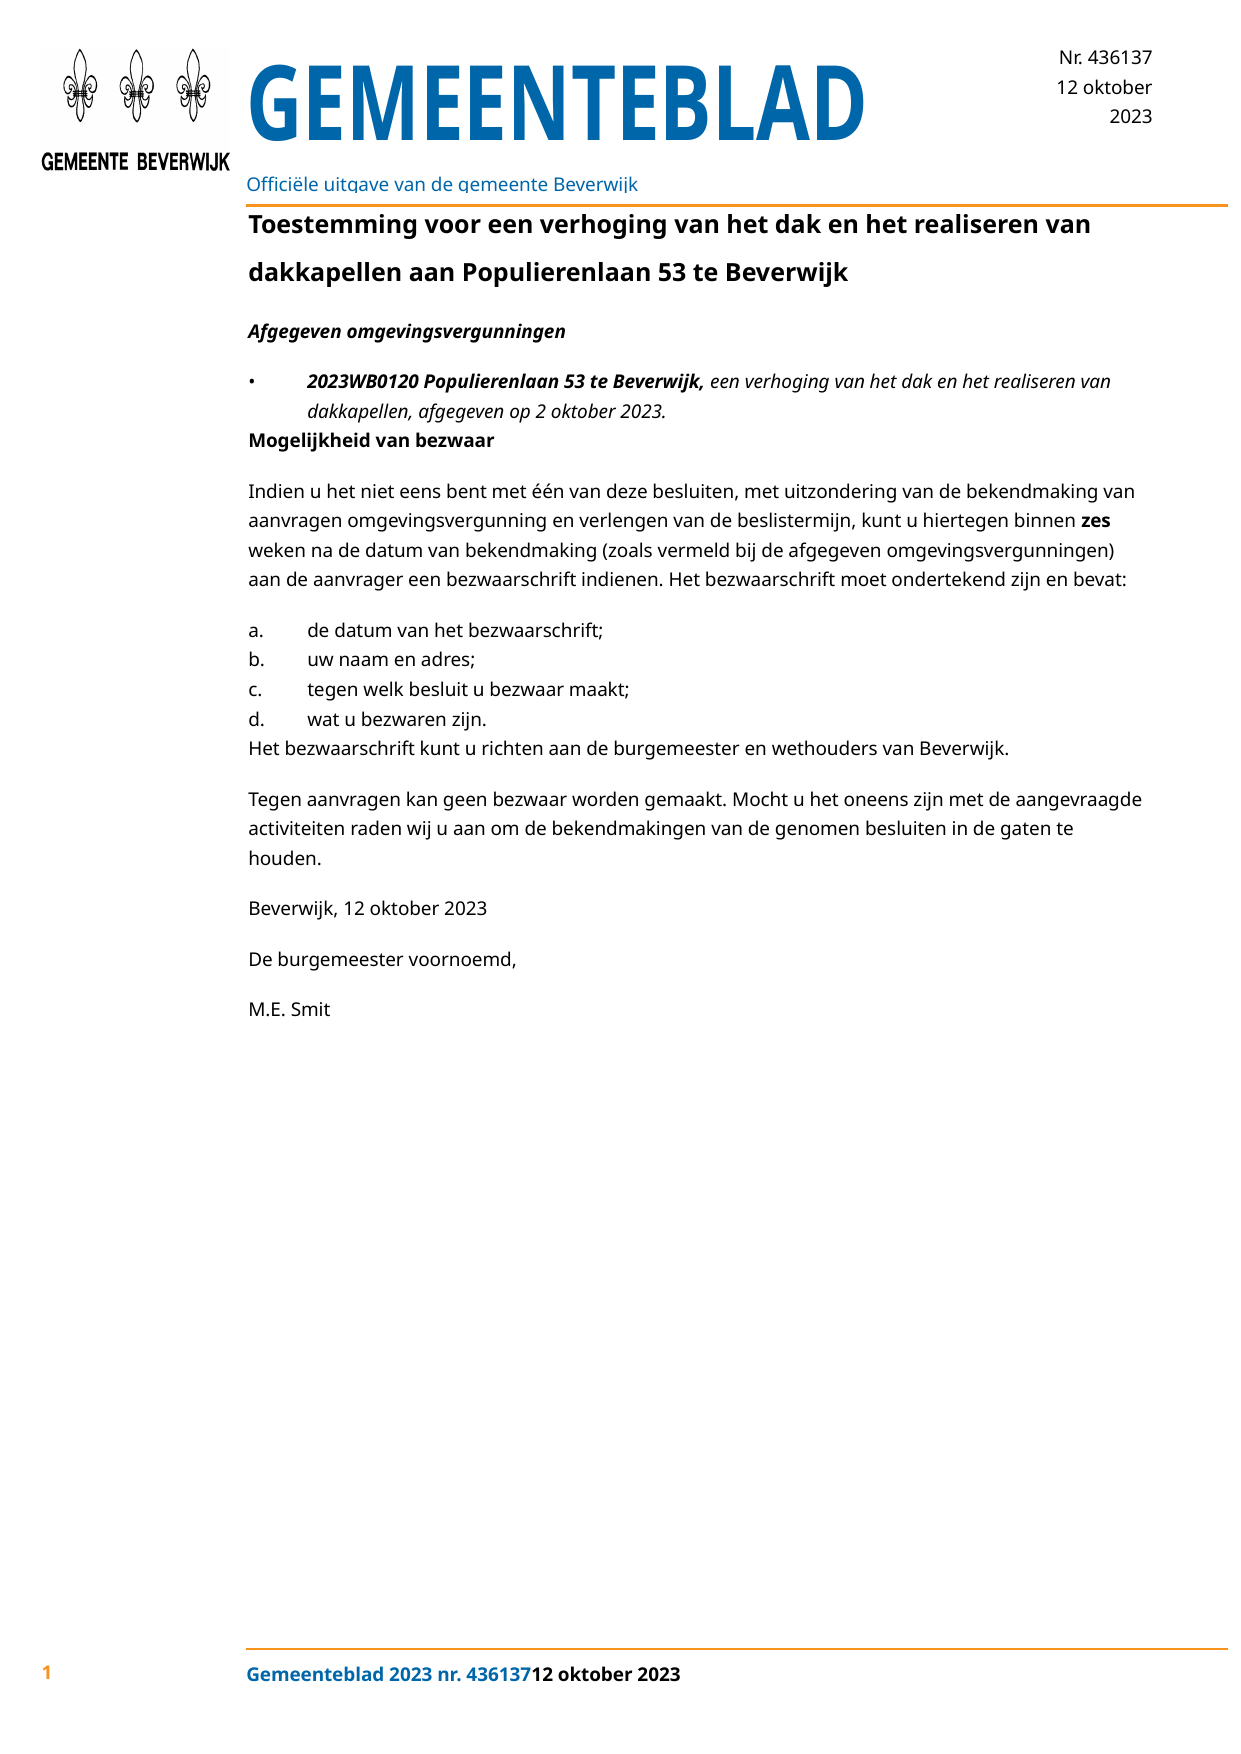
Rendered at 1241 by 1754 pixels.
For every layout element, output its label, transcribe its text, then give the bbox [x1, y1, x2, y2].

list de datum van het bezwaarschrift; [248, 617, 1152, 643]
text Tegen aanvragen kan geen bezwaar worden gemaakt. Mocht u het oneens zijn met de aangevraagde activiteiten raden wij u aan om de bekendmakingen van de genomen besluiten in de gaten te houden. [248, 786, 1152, 871]
text De burgemeester voornoemd, [248, 946, 1152, 972]
text Het bezwaarschrift kunt u richten aan de burgemeester en wethouders van Beverwijk. [248, 735, 1152, 761]
text Mogelijkheid van bezwaar [248, 427, 1152, 453]
list 2023WB0120 Populierenlaan 53 te Beverwijk, een verhoging van het dak en het realiseren van dakkapellen, afgegeven op 2 oktober 2023. [248, 368, 1152, 424]
list tegen welk besluit u bezwaar maakt; [248, 676, 1152, 702]
text M.E. Smit [248, 996, 1152, 1022]
picture [41, 47, 231, 172]
text Beverwijk, 12 oktober 2023 [248, 895, 1152, 921]
text Toestemming voor een verhoging van het dak en het realiseren van dakkapellen aan Populierenlaan 53 te Beverwijk [248, 207, 1152, 288]
list wat u bezwaren zijn. [248, 706, 1152, 732]
list uw naam en adres; [248, 647, 1152, 672]
text Indien u het niet eens bent met één van deze besluiten, met uitzondering van de bekendmaking van aanvragen omgevingsvergunning en verlengen van de beslistermijn, kunt u hiertegen binnen zes weken na de datum van bekendmaking (zoals vermeld bij de afgegeven omgevingsvergunningen) aan de aanvrager een bezwaarschrift indienen. Het bezwaarschrift moet ondertekend zijn en bevat: [248, 478, 1152, 592]
text Afgegeven omgevingsvergunningen [248, 318, 1152, 344]
